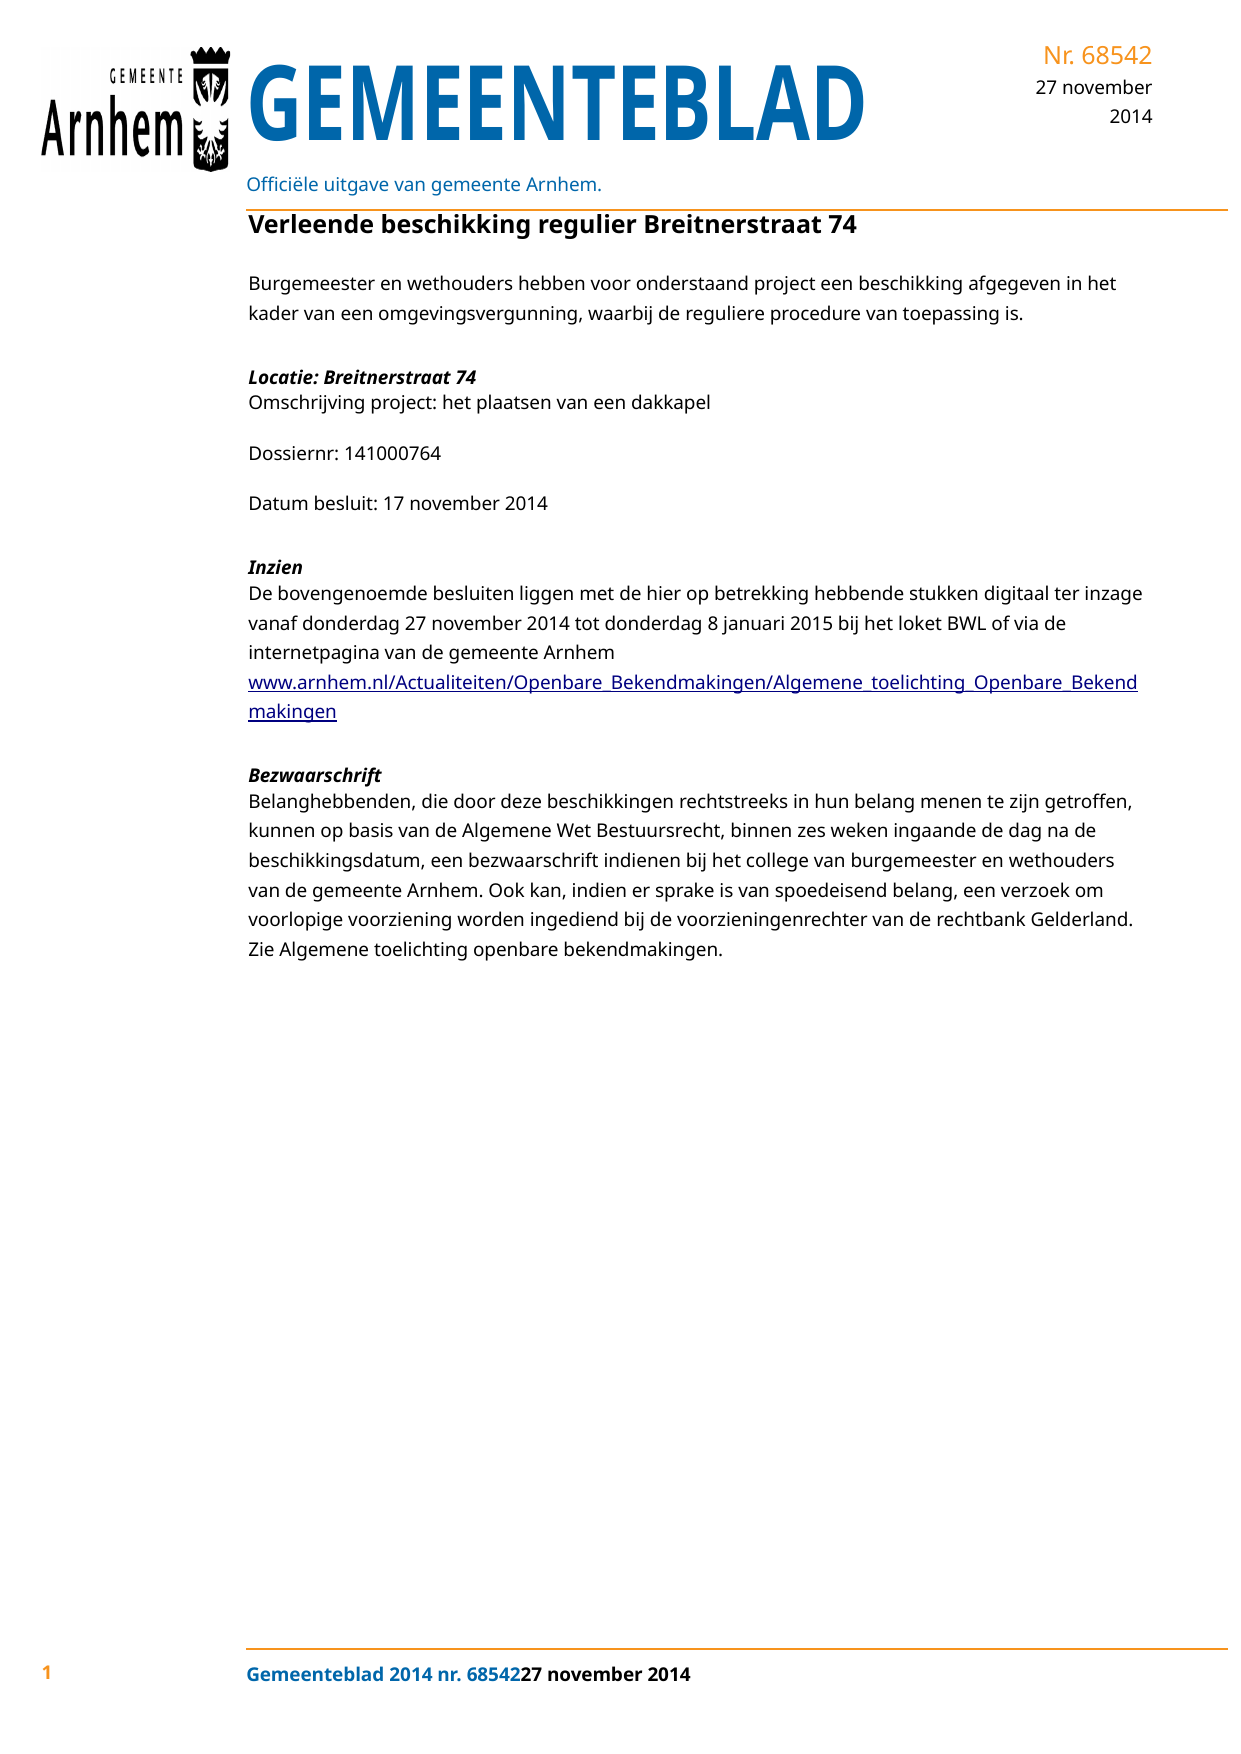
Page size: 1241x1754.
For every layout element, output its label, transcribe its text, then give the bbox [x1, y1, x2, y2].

picture [41, 47, 231, 172]
text Burgemeester en wethouders hebben voor onderstaand project een beschikking afgegeven in het kader van een omgevingsvergunning, waarbij de reguliere procedure van toepassing is. [248, 270, 1152, 326]
text Datum besluit: 17 november 2014 [248, 490, 1152, 516]
text Belanghebbenden, die door deze beschikkingen rechtstreeks in hun belang menen te zijn getroffen, kunnen op basis van de Algemene Wet Bestuursrecht, binnen zes weken ingaande de dag na de beschikkingsdatum, een bezwaarschrift indienen bij het college van burgemeester en wethouders van de gemeente Arnhem. Ook kan, indien er sprake is van spoedeisend belang, een verzoek om voorlopige voorziening worden ingediend bij de voorzieningenrechter van de rechtbank Gelderland. Zie Algemene toelichting openbare bekendmakingen. [248, 788, 1152, 962]
text De bovengenoemde besluiten liggen met de hier op betrekking hebbende stukken digitaal ter inzage vanaf donderdag 27 november 2014 tot donderdag 8 januari 2015 bij het loket BWL of via de internetpagina van de gemeente Arnhem www.arnhem.nl/Actualiteiten/Openbare_Bekendmakingen/Algemene_toelichting_Openbare_Bekendmakingen [248, 580, 1152, 724]
text Locatie: Breitnerstraat 74 [248, 364, 1152, 389]
text Dossiernr: 141000764 [248, 440, 1152, 466]
text Bezwaarschrift [248, 762, 1152, 788]
text Verleende beschikking regulier Breitnerstraat 74 [248, 211, 1152, 241]
text Omschrijving project: het plaatsen van een dakkapel [248, 389, 1152, 415]
text Inzien [248, 554, 1152, 580]
